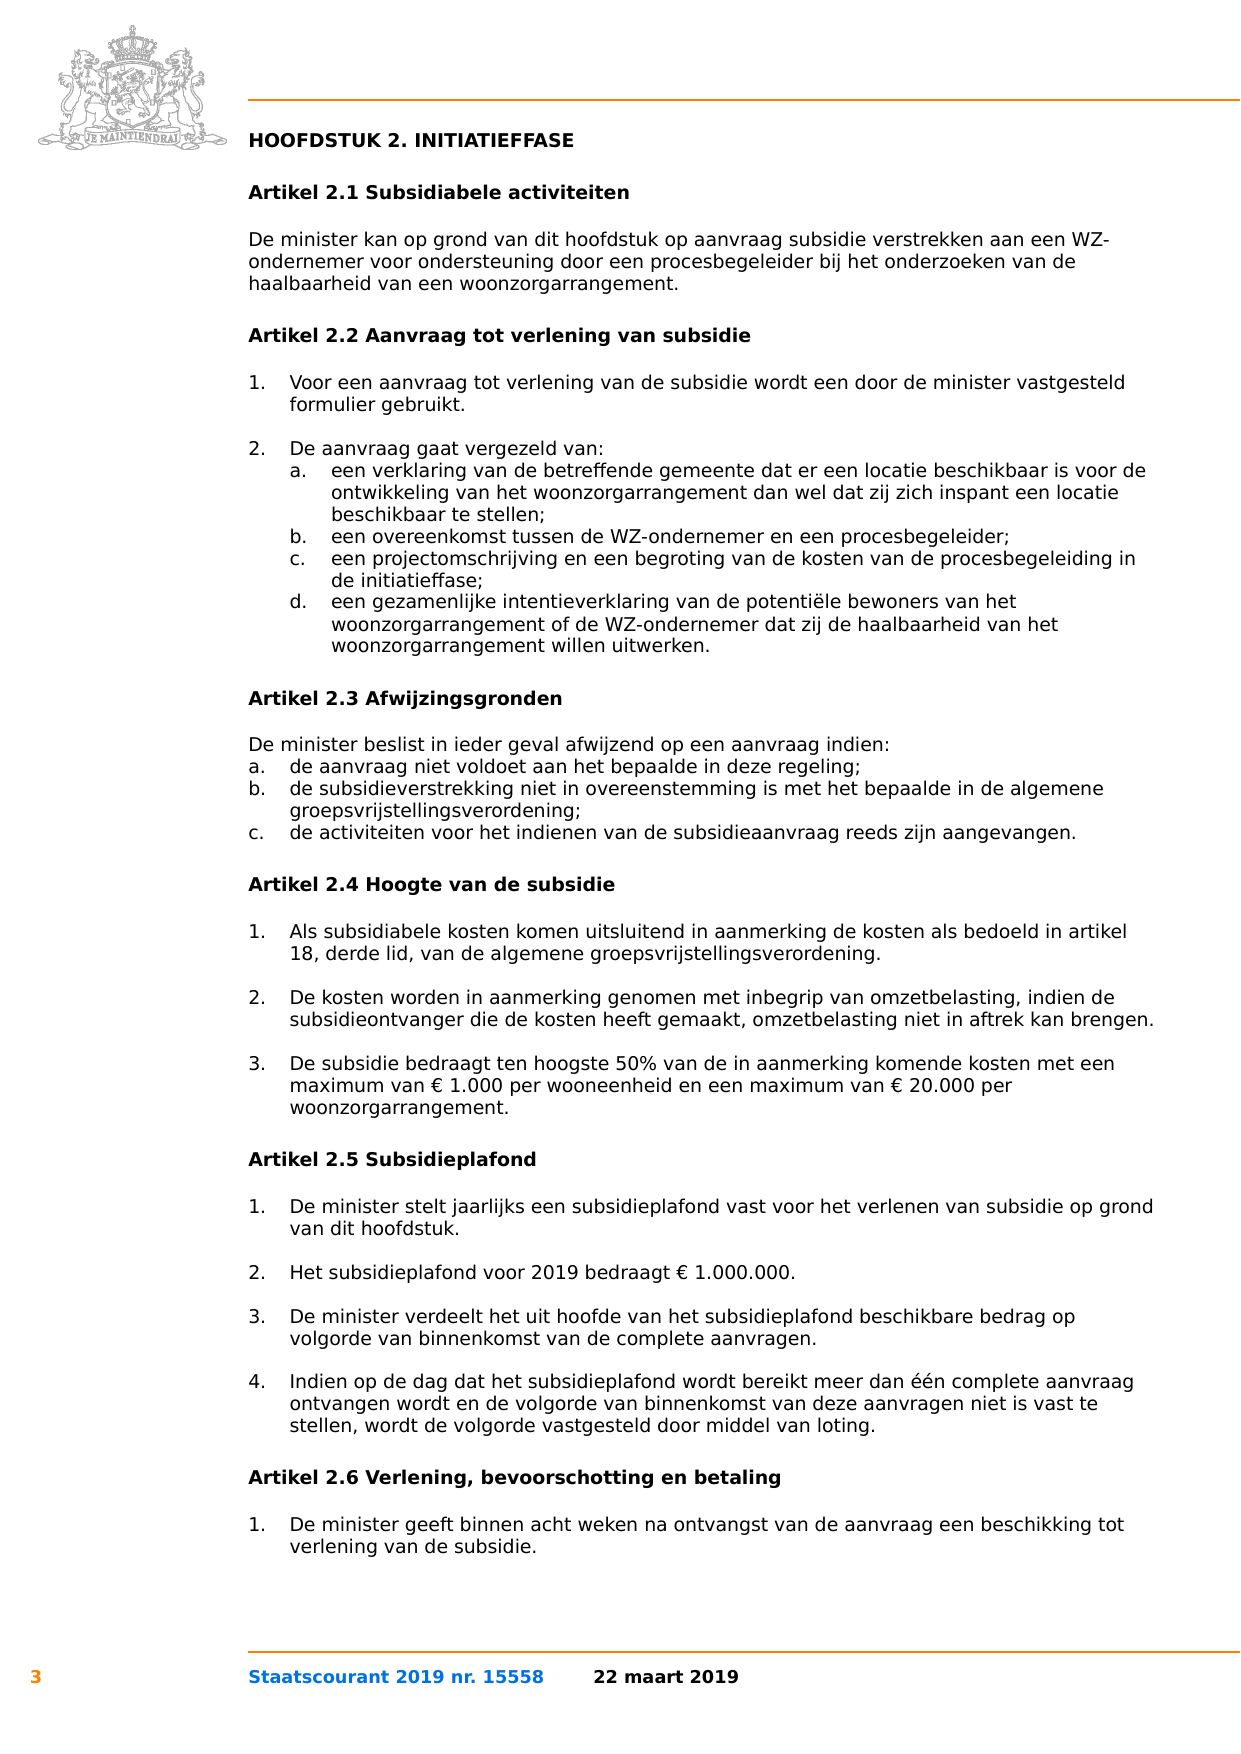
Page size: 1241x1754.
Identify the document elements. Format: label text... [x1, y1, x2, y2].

text a. de aanvraag niet voldoet aan het bepaalde in deze regeling; [248, 756, 1163, 778]
text 3. De subsidie bedraagt ten hoogste 50% van de in aanmerking komende kosten met een maximum van € 1.000 per wooneenheid en een maximum van € 20.000 per woonzorgarrangement. [248, 1053, 1163, 1119]
text 2. De aanvraag gaat vergezeld van: [248, 438, 1163, 459]
text 4. Indien op de dag dat het subsidieplafond wordt bereikt meer dan één complete aanvraag ontvangen wordt en de volgorde van binnenkomst van deze aanvragen niet is vast te stellen, wordt de volgorde vastgesteld door middel van loting. [248, 1371, 1163, 1437]
text De minister kan op grond van dit hoofdstuk op aanvraag subsidie verstrekken aan een WZ-ondernemer voor ondersteuning door een procesbegeleider bij het onderzoeken van de haalbaarheid van een woonzorgarrangement. [248, 229, 1163, 295]
subtitle Artikel 2.4 Hoogte van de subsidie [248, 874, 1163, 896]
text 1. Als subsidiabele kosten komen uitsluitend in aanmerking de kosten als bedoeld in artikel 18, derde lid, van de algemene groepsvrijstellingsverordening. [248, 921, 1163, 965]
text c. de activiteiten voor het indienen van de subsidieaanvraag reeds zijn aangevangen. [248, 822, 1163, 844]
subtitle Artikel 2.1 Subsidiabele activiteiten [248, 182, 1163, 204]
subtitle HOOFDSTUK 2. INITIATIEFFASE [248, 130, 1163, 152]
text De minister beslist in ieder geval afwijzend op een aanvraag indien: [248, 734, 1163, 756]
text 2. De kosten worden in aanmerking genomen met inbegrip van omzetbelasting, indien de subsidieontvanger die de kosten heeft gemaakt, omzetbelasting niet in aftrek kan brengen. [248, 987, 1163, 1031]
picture [38, 25, 227, 150]
text a. een verklaring van de betreffende gemeente dat er een locatie beschikbaar is voor de ontwikkeling van het woonzorgarrangement dan wel dat zij zich inspant een locatie beschikbaar te stellen; [289, 459, 1163, 526]
text d. een gezamenlijke intentieverklaring van de potentiële bewoners van het woonzorgarrangement of de WZ-ondernemer dat zij de haalbaarheid van het woonzorgarrangement willen uitwerken. [289, 591, 1163, 657]
text 1. Voor een aanvraag tot verlening van de subsidie wordt een door de minister vastgesteld formulier gebruikt. [248, 372, 1163, 416]
text 3. De minister verdeelt het uit hoofde van het subsidieplafond beschikbare bedrag op volgorde van binnenkomst van de complete aanvragen. [248, 1306, 1163, 1349]
subtitle Artikel 2.3 Afwijzingsgronden [248, 687, 1163, 709]
subtitle Artikel 2.2 Aanvraag tot verlening van subsidie [248, 325, 1163, 347]
subtitle Artikel 2.6 Verlening, bevoorschotting en betaling [248, 1467, 1163, 1489]
text 2. Het subsidieplafond voor 2019 bedraagt € 1.000.000. [248, 1262, 1163, 1284]
text b. de subsidieverstrekking niet in overeenstemming is met het bepaalde in de algemene groepsvrijstellingsverordening; [248, 778, 1163, 822]
text 1. De minister stelt jaarlijks een subsidieplafond vast voor het verlenen van subsidie op grond van dit hoofdstuk. [248, 1196, 1163, 1240]
text b. een overeenkomst tussen de WZ-ondernemer en een procesbegeleider; [289, 526, 1163, 547]
text 1. De minister geeft binnen acht weken na ontvangst van de aanvraag een beschikking tot verlening van de subsidie. [248, 1514, 1163, 1558]
text c. een projectomschrijving en een begroting van de kosten van de procesbegeleiding in de initiatieffase; [289, 547, 1163, 591]
subtitle Artikel 2.5 Subsidieplafond [248, 1149, 1163, 1171]
